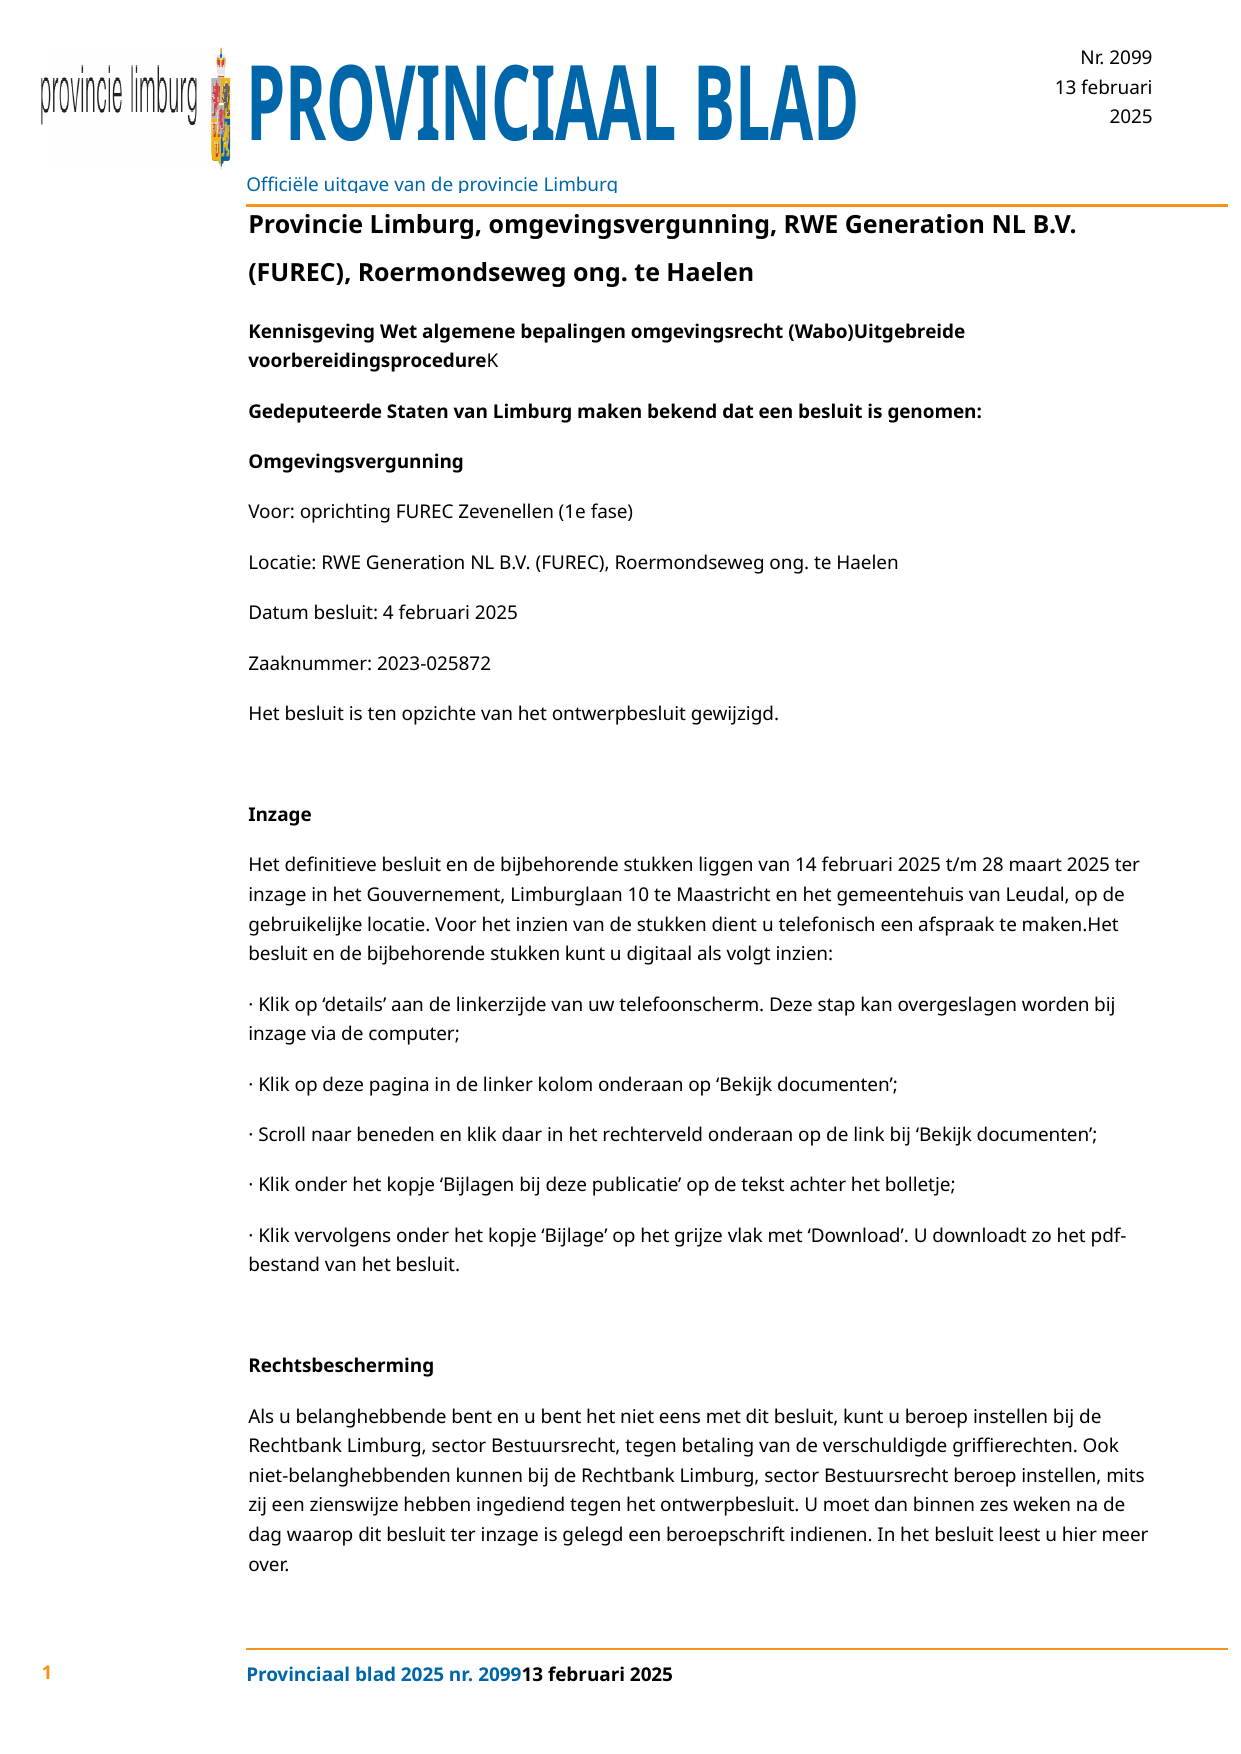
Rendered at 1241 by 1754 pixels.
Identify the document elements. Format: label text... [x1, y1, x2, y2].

text Datum besluit: 4 februari 2025 [248, 599, 1152, 625]
text Rechtsbescherming [248, 1352, 1152, 1378]
text · Klik onder het kopje ‘Bijlagen bij deze publicatie’ op de tekst achter het bolletje; [248, 1172, 1152, 1197]
text Het besluit is ten opzichte van het ontwerpbesluit gewijzigd. [248, 700, 1152, 726]
text Inzage [248, 801, 1152, 827]
text Provincie Limburg, omgevingsvergunning, RWE Generation NL B.V. (FUREC), Roermondseweg ong. te Haelen [248, 207, 1152, 288]
text Locatie: RWE Generation NL B.V. (FUREC), Roermondseweg ong. te Haelen [248, 549, 1152, 575]
text Gedeputeerde Staten van Limburg maken bekend dat een besluit is genomen: [248, 398, 1152, 424]
text Het definitieve besluit en de bijbehorende stukken liggen van 14 februari 2025 t/m 28 maart 2025 ter inzage in het Gouvernement, Limburglaan 10 te Maastricht en het gemeentehuis van Leudal, op de gebruikelijke locatie. Voor het inzien van de stukken dient u telefonisch een afspraak te maken.Het besluit en de bijbehorende stukken kunt u digitaal als volgt inzien: [248, 852, 1152, 966]
text Kennisgeving Wet algemene bepalingen omgevingsrecht (Wabo)Uitgebreide voorbereidingsprocedureK [248, 318, 1152, 373]
picture [41, 47, 231, 172]
text Zaaknummer: 2023-025872 [248, 650, 1152, 676]
text · Klik op deze pagina in de linker kolom onderaan op ‘Bekijk documenten’; [248, 1071, 1152, 1097]
text · Klik op ‘details’ aan de linkerzijde van uw telefoonscherm. Deze stap kan overgeslagen worden bij inzage via de computer; [248, 991, 1152, 1046]
text · Klik vervolgens onder het kopje ‘Bijlage’ op het grijze vlak met ‘Download’. U downloadt zo het pdf-bestand van het besluit. [248, 1222, 1152, 1277]
text · Scroll naar beneden en klik daar in het rechterveld onderaan op de link bij ‘Bekijk documenten’; [248, 1121, 1152, 1147]
text Voor: oprichting FUREC Zevenellen (1e fase) [248, 499, 1152, 524]
text Als u belanghebbende bent en u bent het niet eens met dit besluit, kunt u beroep instellen bij de Rechtbank Limburg, sector Bestuursrecht, tegen betaling van de verschuldigde griffierechten. Ook niet-belanghebbenden kunnen bij de Rechtbank Limburg, sector Bestuursrecht beroep instellen, mits zij een zienswijze hebben ingediend tegen het ontwerpbesluit. U moet dan binnen zes weken na de dag waarop dit besluit ter inzage is gelegd een beroepschrift indienen. In het besluit leest u hier meer over. [248, 1403, 1152, 1577]
text Omgevingsvergunning [248, 448, 1152, 474]
